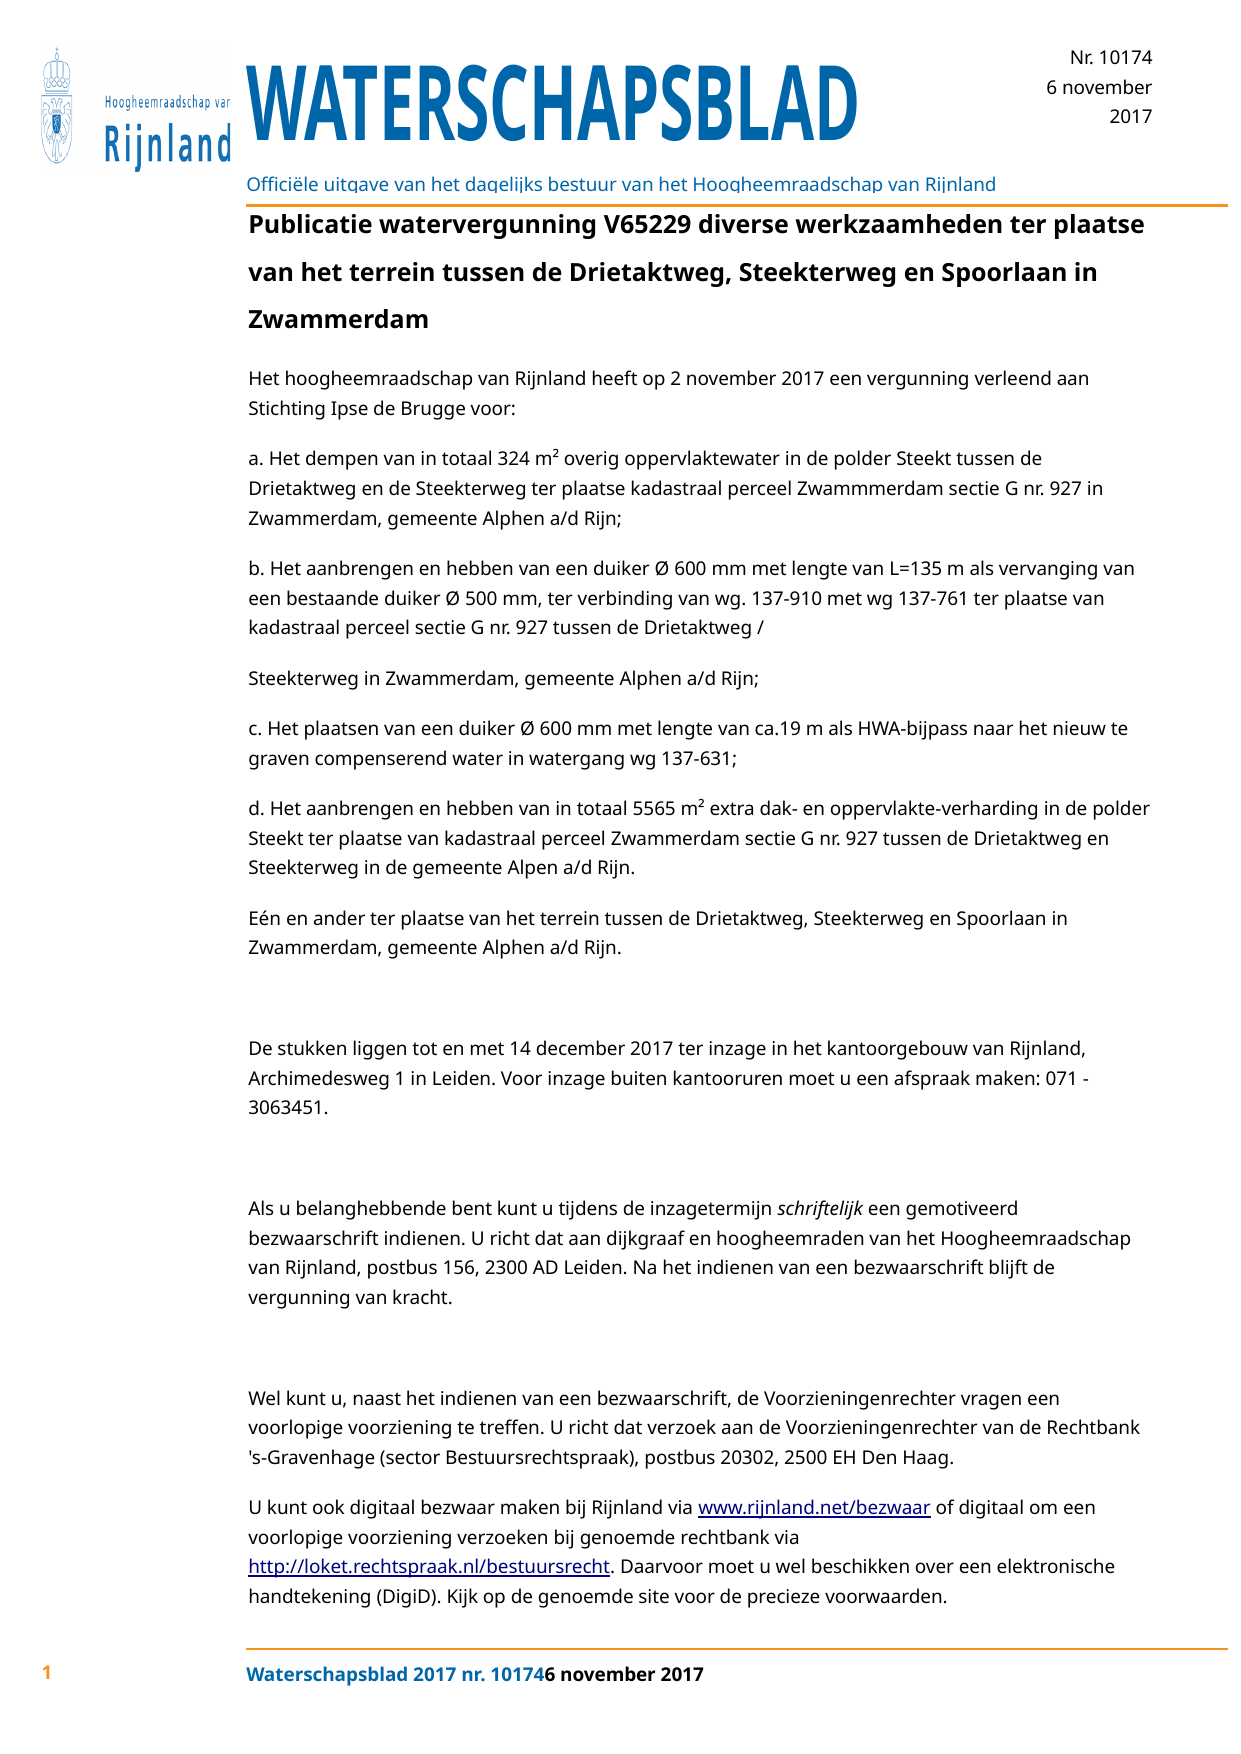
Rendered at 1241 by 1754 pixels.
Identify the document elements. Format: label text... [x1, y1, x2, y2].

text a. Het dempen van in totaal 324 m² overig oppervlaktewater in de polder Steekt tussen de Drietaktweg en de Steekterweg ter plaatse kadastraal perceel Zwammmerdam sectie G nr. 927 in Zwammerdam, gemeente Alphen a/d Rijn; [248, 446, 1152, 530]
text Het hoogheemraadschap van Rijnland heeft op 2 november 2017 een vergunning verleend aan Stichting Ipse de Brugge voor: [248, 366, 1152, 421]
text c. Het plaatsen van een duiker Ø 600 mm met lengte van ca.19 m als HWA-bijpass naar het nieuw te graven compenserend water in watergang wg 137-631; [248, 715, 1152, 770]
text d. Het aanbrengen en hebben van in totaal 5565 m² extra dak- en oppervlakte-verharding in de polder Steekt ter plaatse van kadastraal perceel Zwammerdam sectie G nr. 927 tussen de Drietaktweg en Steekterweg in de gemeente Alpen a/d Rijn. [248, 795, 1152, 880]
text b. Het aanbrengen en hebben van een duiker Ø 600 mm met lengte van L=135 m als vervanging van een bestaande duiker Ø 500 mm, ter verbinding van wg. 137-910 met wg 137-761 ter plaatse van kadastraal perceel sectie G nr. 927 tussen de Drietaktweg / [248, 555, 1152, 640]
text U kunt ook digitaal bezwaar maken bij Rijnland via www.rijnland.net/bezwaar of digitaal om een voorlopige voorziening verzoeken bij genoemde rechtbank via http://loket.rechtspraak.nl/bestuursrecht. Daarvoor moet u wel beschikken over een elektronische handtekening (DigiD). Kijk op de genoemde site voor de precieze voorwaarden. [248, 1494, 1152, 1609]
text Eén en ander ter plaatse van het terrein tussen de Drietaktweg, Steekterweg en Spoorlaan in Zwammerdam, gemeente Alphen a/d Rijn. [248, 905, 1152, 960]
text Steekterweg in Zwammerdam, gemeente Alphen a/d Rijn; [248, 665, 1152, 690]
text Wel kunt u, naast het indienen van een bezwaarschrift, de Voorzieningenrechter vragen een voorlopige voorziening te treffen. U richt dat verzoek aan de Voorzieningenrechter van de Rechtbank 's-Gravenhage (sector Bestuursrechtspraak), postbus 20302, 2500 EH Den Haag. [248, 1385, 1152, 1469]
picture [41, 47, 231, 172]
text Publicatie watervergunning V65229 diverse werkzaamheden ter plaatse van het terrein tussen de Drietaktweg, Steekterweg en Spoorlaan in Zwammerdam [248, 207, 1152, 336]
text De stukken liggen tot en met 14 december 2017 ter inzage in het kantoorgebouw van Rijnland, Archimedesweg 1 in Leiden. Voor inzage buiten kantooruren moet u een afspraak maken: 071 - 3063451. [248, 1035, 1152, 1120]
text Als u belanghebbende bent kunt u tijdens de inzagetermijn schriftelijk een gemotiveerd bezwaarschrift indienen. U richt dat aan dijkgraaf en hoogheemraden van het Hoogheemraadschap van Rijnland, postbus 156, 2300 AD Leiden. Na het indienen van een bezwaarschrift blijft de vergunning van kracht. [248, 1195, 1152, 1309]
